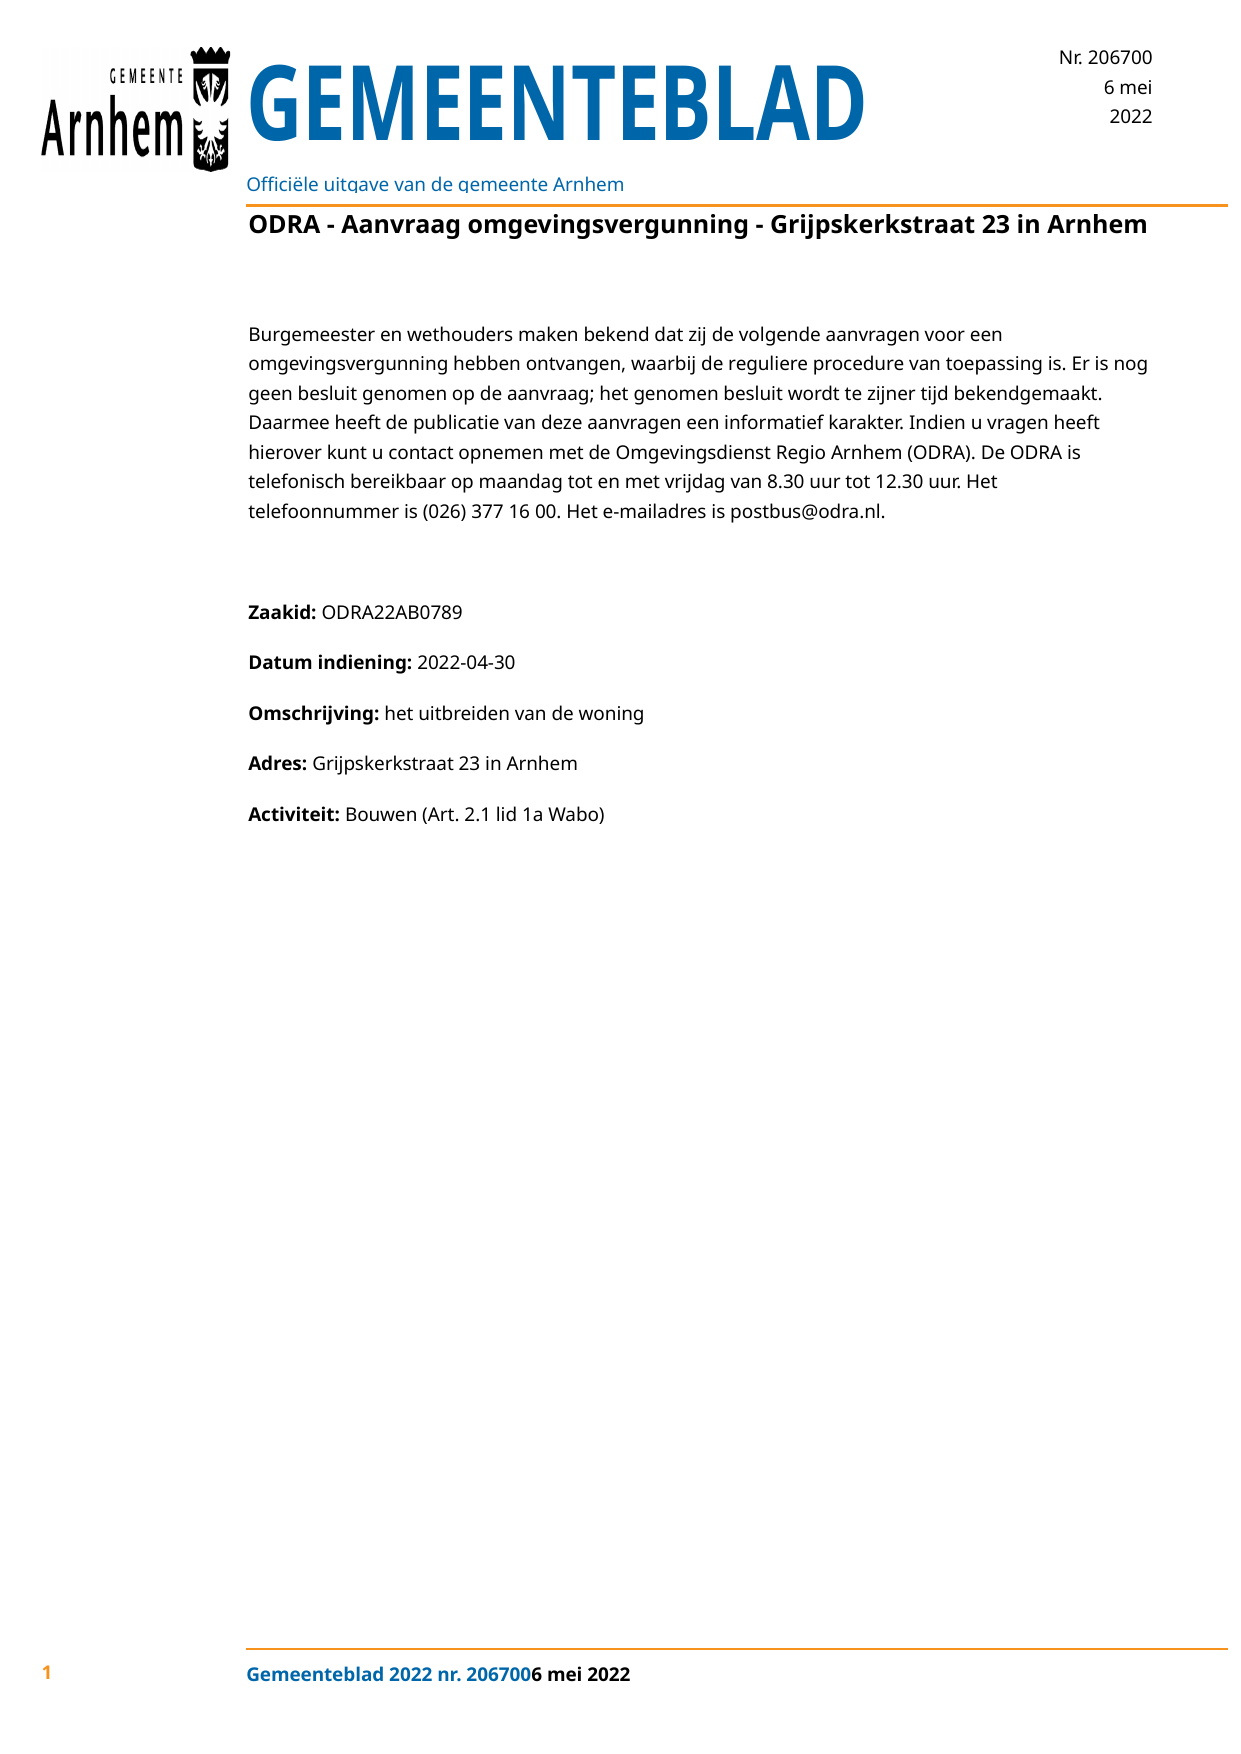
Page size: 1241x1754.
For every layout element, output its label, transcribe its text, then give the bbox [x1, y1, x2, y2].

text Adres: Grijpskerkstraat 23 in Arnhem [248, 750, 1152, 776]
text Datum indiening: 2022-04-30 [248, 649, 1152, 675]
text Activiteit: Bouwen (Art. 2.1 lid 1a Wabo) [248, 801, 1152, 826]
text ODRA - Aanvraag omgevingsvergunning - Grijpskerkstraat 23 in Arnhem [248, 207, 1152, 241]
text Burgemeester en wethouders maken bekend dat zij de volgende aanvragen voor een omgevingsvergunning hebben ontvangen, waarbij de reguliere procedure van toepassing is. Er is nog geen besluit genomen op de aanvraag; het genomen besluit wordt te zijner tijd bekendgemaakt. Daarmee heeft de publicatie van deze aanvragen een informatief karakter. Indien u vragen heeft hierover kunt u contact opnemen met de Omgevingsdienst Regio Arnhem (ODRA). De ODRA is telefonisch bereikbaar op maandag tot en met vrijdag van 8.30 uur tot 12.30 uur. Het telefoonnummer is (026) 377 16 00. Het e-mailadres is postbus@odra.nl. [248, 321, 1152, 524]
text Zaakid: ODRA22AB0789 [248, 599, 1152, 625]
text Omschrijving: het uitbreiden van de woning [248, 700, 1152, 726]
picture [41, 47, 231, 172]
